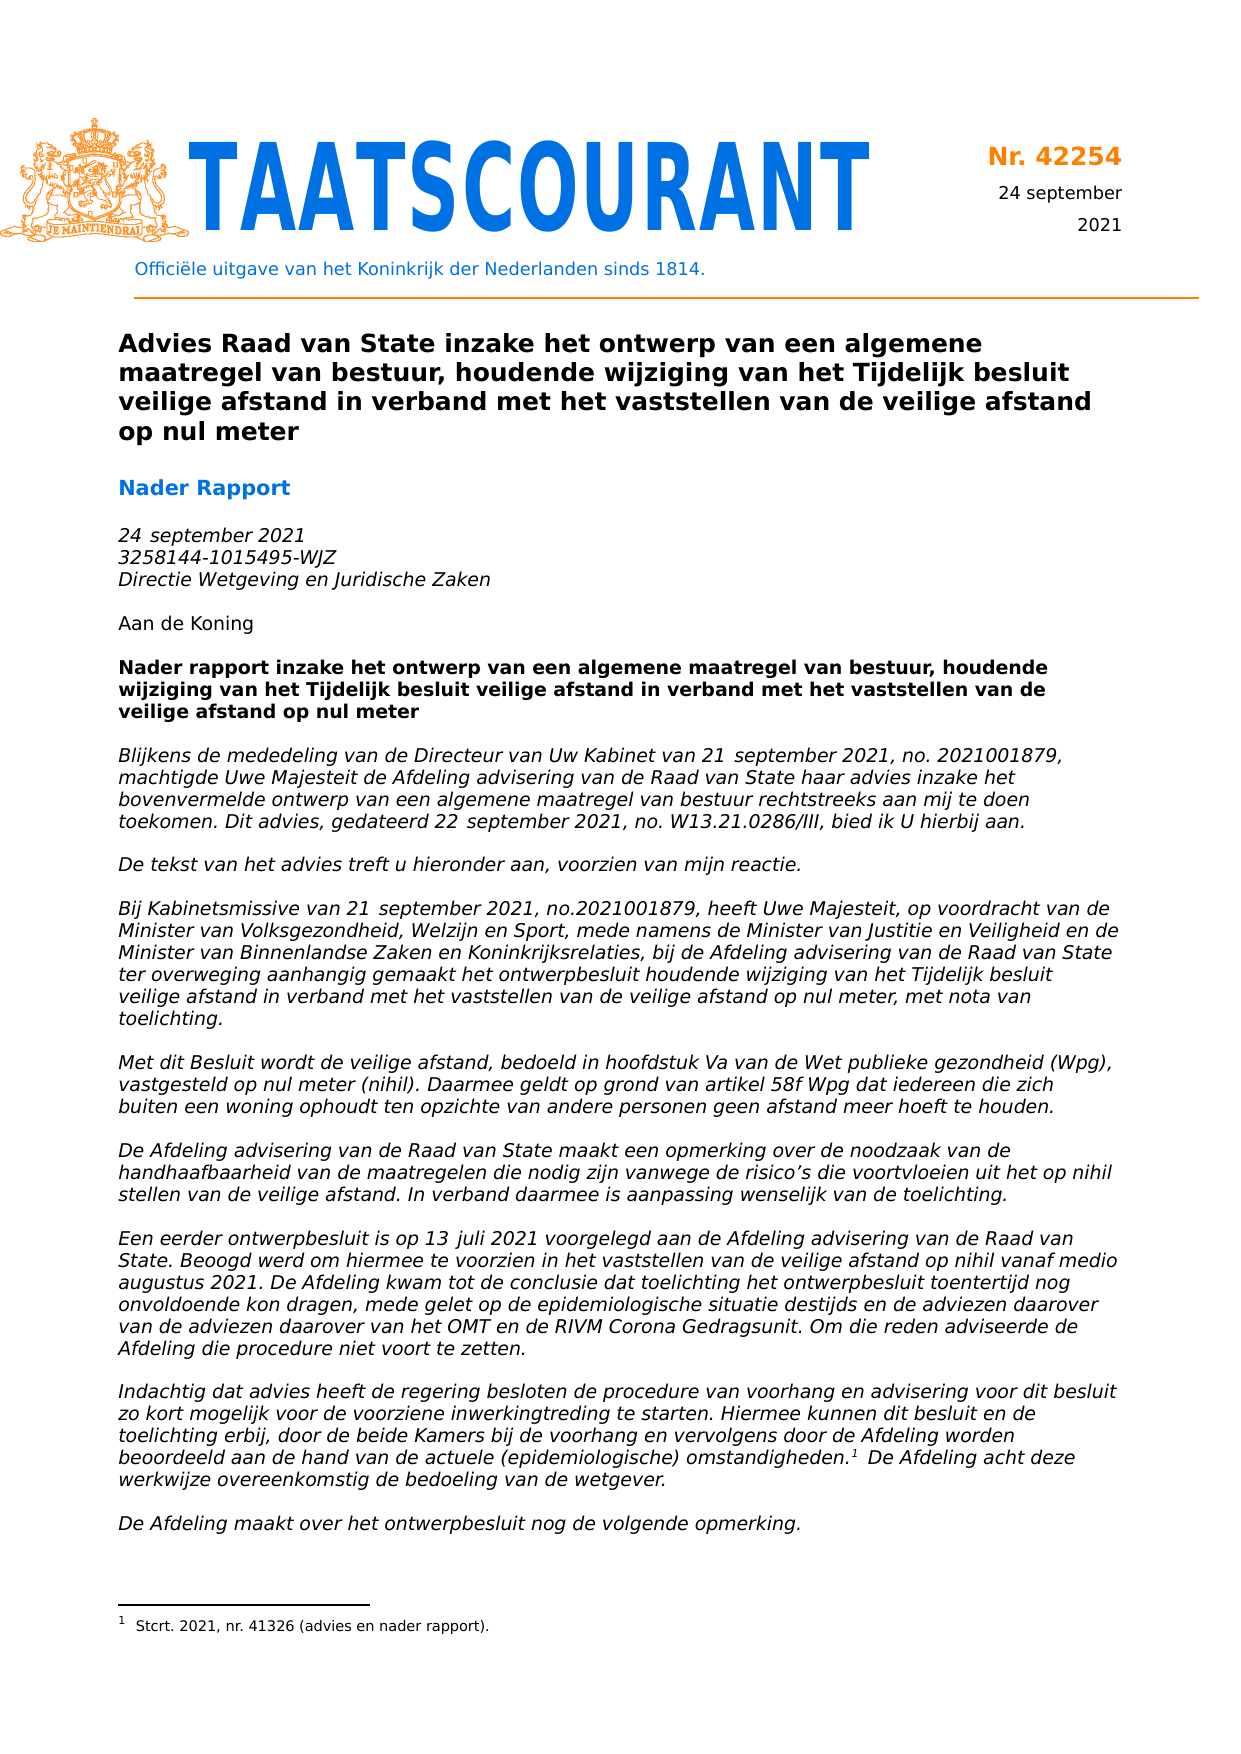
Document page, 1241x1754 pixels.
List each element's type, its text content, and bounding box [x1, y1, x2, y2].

text De Afdeling advisering van de Raad van State maakt een opmerking over de noodzaak van de handhaafbaarheid van de maatregelen die nodig zijn vanwege de risico’s die voortvloeien uit het op nihil stellen van de veilige afstand. In verband daarmee is aanpassing wenselijk van de toelichting. [118, 1140, 1122, 1206]
text Aan de Koning [118, 613, 1122, 635]
table_cell 24 september [939, 177, 1199, 209]
picture [0, 118, 189, 242]
text 24 september 2021 [118, 525, 1122, 547]
text Een eerder ontwerpbesluit is op 13 juli 2021 voorgelegd aan de Afdeling advisering van de Raad van State. Beoogd werd om hiermee te voorzien in het vaststellen van de veilige afstand op nihil vanaf medio augustus 2021. De Afdeling kwam tot de conclusie dat toelichting het ontwerpbesluit toentertijd nog onvoldoende kon dragen, mede gelet op de epidemiologische situatie destijds en de adviezen daarover van de adviezen daarover van het OMT en de RIVM Corona Gedragsunit. Om die reden adviseerde de Afdeling die procedure niet voort te zetten. [118, 1228, 1122, 1359]
text Directie Wetgeving en Juridische Zaken [118, 569, 1122, 591]
table_header Nr. 42254 [939, 118, 1199, 177]
text De tekst van het advies treft u hieronder aan, voorzien van mijn reactie. [118, 854, 1122, 876]
table_cell 2021 [939, 209, 1199, 259]
table_header STAATSCOURANT [134, 118, 939, 259]
text Indachtig dat advies heeft de regering besloten de procedure van voorhang en advisering voor dit besluit zo kort mogelijk voor de voorziene inwerkingtreding te starten. Hiermee kunnen dit besluit en de toelichting erbij, door de beide Kamers bij de voorhang en vervolgens door de Afdeling worden beoordeeld aan de hand van de actuele (epidemiologische) omstandigheden. De Afdeling acht deze werkwijze overeenkomstig de bedoeling van de wetgever. [118, 1381, 1122, 1491]
text De Afdeling maakt over het ontwerpbesluit nog de volgende opmerking. [118, 1513, 1122, 1535]
table_cell Officiële uitgave van het Koninkrijk der Nederlanden sinds 1814. [134, 259, 1199, 297]
text Nader rapport inzake het ontwerp van een algemene maatregel van bestuur, houdende wijziging van het Tijdelijk besluit veilige afstand in verband met het vaststellen van de veilige afstand op nul meter [118, 657, 1122, 723]
text Met dit Besluit wordt de veilige afstand, bedoeld in hoofdstuk Va van de Wet publieke gezondheid (Wpg), vastgesteld op nul meter (nihil). Daarmee geldt op grond van artikel 58f Wpg dat iedereen die zich buiten een woning ophoudt ten opzichte van andere personen geen afstand meer hoeft te houden. [118, 1052, 1122, 1118]
subtitle Advies Raad van State inzake het ontwerp van een algemene maatregel van bestuur, houdende wijziging van het Tijdelijk besluit veilige afstand in verband met het vaststellen van de veilige afstand op nul meter [118, 329, 1122, 446]
text 3258144-1015495-WJZ [118, 547, 1122, 569]
text Bij Kabinetsmissive van 21 september 2021, no.2021001879, heeft Uwe Majesteit, op voordracht van de Minister van Volksgezondheid, Welzijn en Sport, mede namens de Minister van Justitie en Veiligheid en de Minister van Binnenlandse Zaken en Koninkrijksrelaties, bij de Afdeling advisering van de Raad van State ter overweging aanhangig gemaakt het ontwerpbesluit houdende wijziging van het Tijdelijk besluit veilige afstand in verband met het vaststellen van de veilige afstand op nul meter, met nota van toelichting. [118, 898, 1122, 1030]
subtitle Nader Rapport [118, 476, 1122, 500]
table_header [0, 242, 134, 297]
text Blijkens de mededeling van de Directeur van Uw Kabinet van 21 september 2021, no. 2021001879, machtigde Uwe Majesteit de Afdeling advisering van de Raad van State haar advies inzake het bovenvermelde ontwerp van een algemene maatregel van bestuur rechtstreeks aan mij te doen toekomen. Dit advies, gedateerd 22 september 2021, no. W13.21.0286/III, bied ik U hierbij aan. [118, 744, 1122, 832]
text Stcrt. 2021, nr. 41326 (advies en nader rapport). [118, 1614, 1122, 1636]
